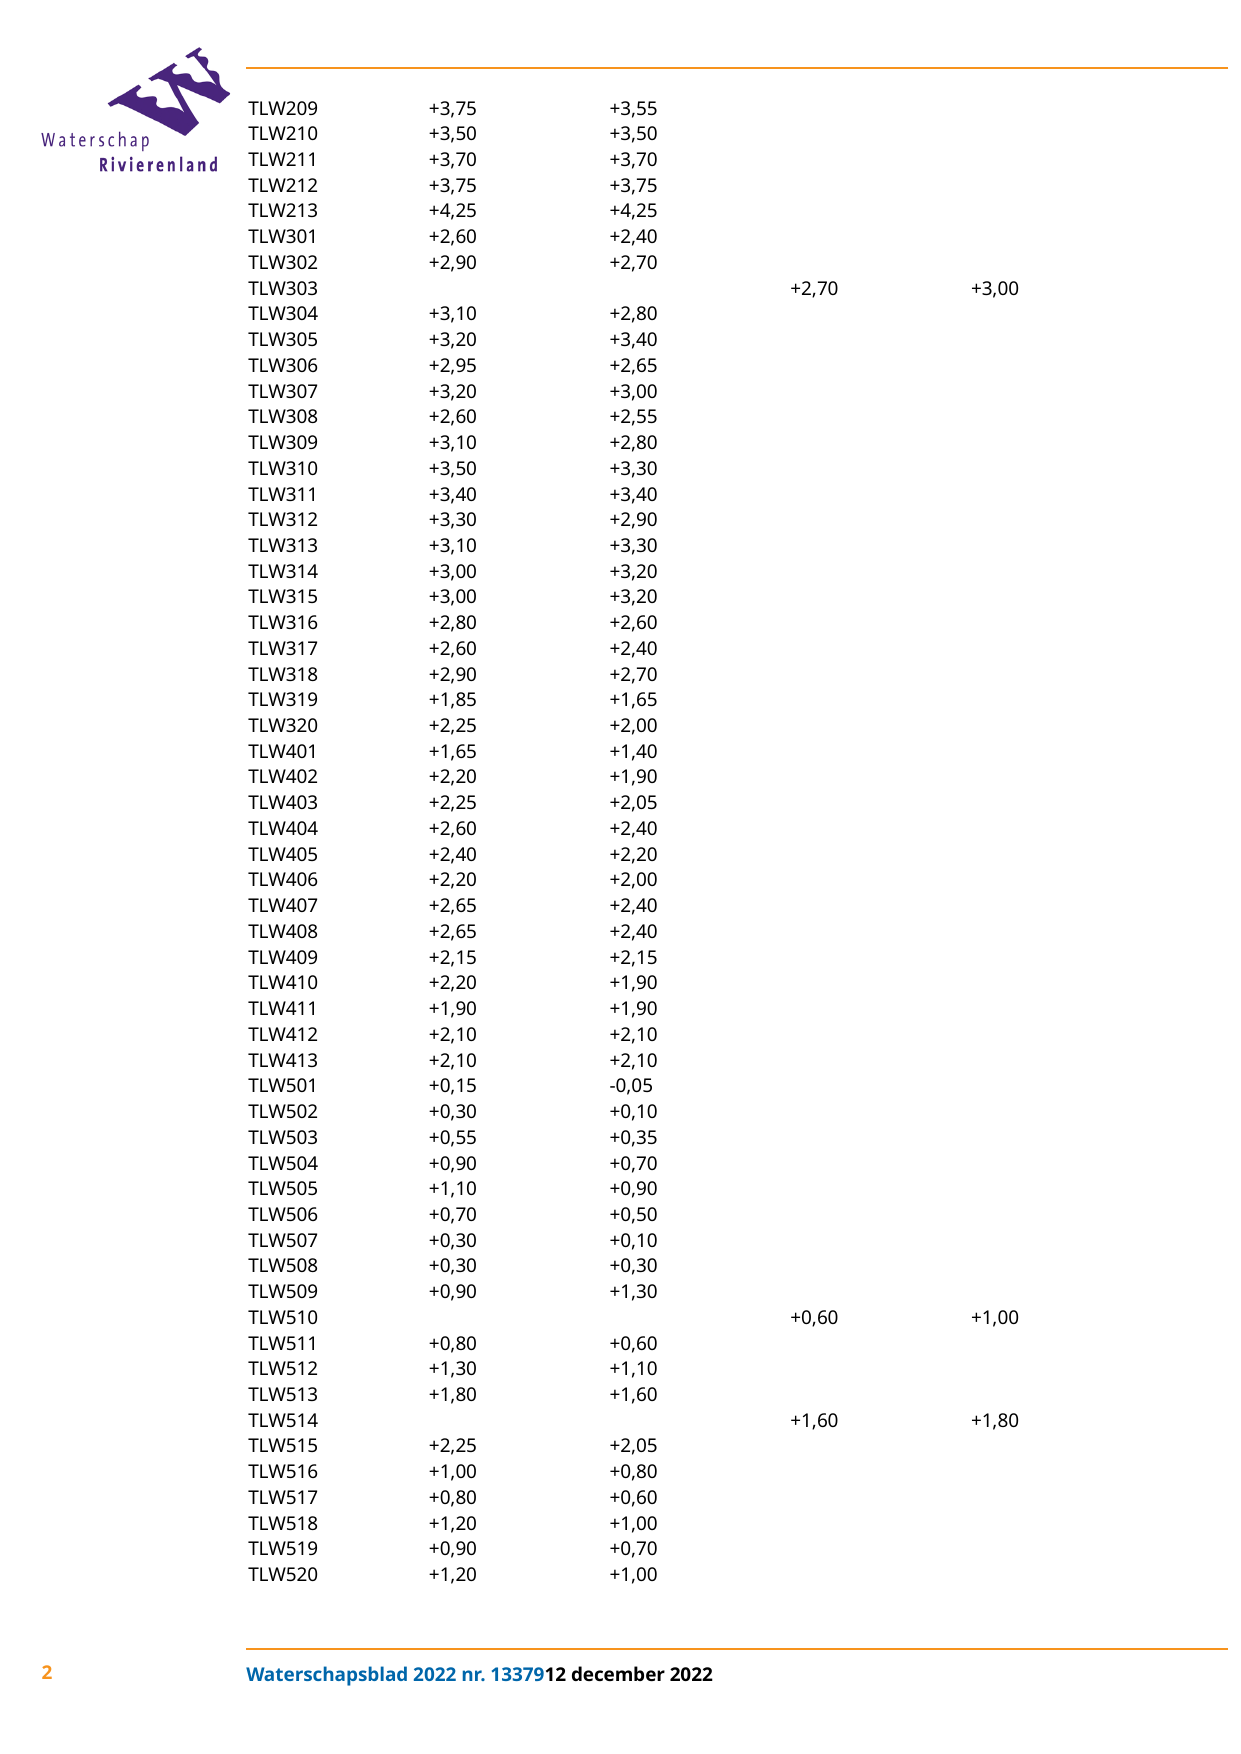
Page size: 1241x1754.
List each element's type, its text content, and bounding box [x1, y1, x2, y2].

table_cell [971, 738, 1152, 764]
table_cell +1,90 [609, 995, 790, 1021]
table_cell TLW518 [248, 1510, 429, 1536]
table_cell [790, 1150, 971, 1175]
table_cell TLW501 [248, 1073, 429, 1098]
table_cell +0,35 [609, 1124, 790, 1150]
table_cell [790, 712, 971, 738]
table_cell [971, 1459, 1152, 1484]
table_cell TLW212 [248, 172, 429, 198]
table_cell +3,10 [429, 429, 609, 455]
table_cell TLW409 [248, 944, 429, 969]
table_cell TLW401 [248, 738, 429, 764]
table_cell +2,15 [429, 944, 609, 969]
table_cell [971, 404, 1152, 429]
table_cell TLW316 [248, 609, 429, 635]
table_cell [790, 301, 971, 326]
table_cell [790, 1073, 971, 1098]
table_cell [609, 1407, 790, 1433]
table_cell [790, 558, 971, 584]
table_cell +0,90 [429, 1536, 609, 1561]
table_cell [790, 121, 971, 146]
table_cell +2,60 [429, 224, 609, 249]
table_cell +2,10 [609, 1021, 790, 1047]
table_cell [971, 584, 1152, 609]
table_cell +2,60 [429, 815, 609, 841]
table_cell [971, 1278, 1152, 1304]
table_cell [971, 815, 1152, 841]
table_cell [971, 893, 1152, 918]
table_cell TLW519 [248, 1536, 429, 1561]
table_cell +3,40 [429, 481, 609, 506]
table_cell TLW310 [248, 455, 429, 481]
table_cell +2,10 [429, 1021, 609, 1047]
table_cell +3,20 [429, 378, 609, 403]
table_cell [790, 198, 971, 223]
table_cell [971, 429, 1152, 455]
table_cell [971, 224, 1152, 249]
table_cell TLW301 [248, 224, 429, 249]
table_cell [971, 506, 1152, 532]
table_cell [971, 1175, 1152, 1201]
table_cell +2,20 [609, 841, 790, 867]
table_cell [790, 172, 971, 198]
table_cell TLW304 [248, 301, 429, 326]
table_cell [790, 352, 971, 378]
table_cell [971, 1356, 1152, 1381]
table_cell TLW513 [248, 1381, 429, 1407]
table_cell [971, 1124, 1152, 1150]
table_cell TLW507 [248, 1227, 429, 1253]
table_cell +3,50 [429, 455, 609, 481]
table_cell +3,30 [429, 506, 609, 532]
table_cell [971, 1433, 1152, 1458]
table_cell +3,40 [609, 326, 790, 352]
table_cell [971, 918, 1152, 944]
table_cell [790, 1278, 971, 1304]
table_cell +1,65 [609, 687, 790, 712]
table_cell [971, 867, 1152, 892]
table_cell [971, 1510, 1152, 1536]
table_cell TLW410 [248, 970, 429, 995]
table_cell TLW209 [248, 95, 429, 121]
table_cell +0,80 [429, 1330, 609, 1356]
table_cell TLW407 [248, 893, 429, 918]
table_cell TLW402 [248, 764, 429, 789]
table_cell +2,80 [429, 609, 609, 635]
table_cell +3,50 [609, 121, 790, 146]
table_cell +1,40 [609, 738, 790, 764]
table_cell +2,70 [609, 249, 790, 275]
table_cell +2,80 [609, 301, 790, 326]
table_cell [971, 249, 1152, 275]
table_cell +1,60 [609, 1381, 790, 1407]
table_cell [971, 1253, 1152, 1278]
table_cell +0,80 [429, 1484, 609, 1510]
table_cell TLW307 [248, 378, 429, 403]
table_cell TLW312 [248, 506, 429, 532]
table_cell +1,90 [609, 970, 790, 995]
table_cell [971, 198, 1152, 223]
table_cell +3,20 [429, 326, 609, 352]
table_cell +1,90 [429, 995, 609, 1021]
table_cell [790, 995, 971, 1021]
table_cell [790, 815, 971, 841]
table_cell [790, 790, 971, 815]
table_cell [971, 378, 1152, 403]
table_cell [971, 532, 1152, 558]
table_cell TLW512 [248, 1356, 429, 1381]
table_cell TLW406 [248, 867, 429, 892]
table_cell [971, 1201, 1152, 1227]
table_cell TLW405 [248, 841, 429, 867]
table_cell [971, 1150, 1152, 1175]
table_cell +2,40 [609, 893, 790, 918]
table_cell [971, 1021, 1152, 1047]
table_cell +0,90 [429, 1278, 609, 1304]
table_cell +1,90 [609, 764, 790, 789]
table_cell +0,70 [609, 1150, 790, 1175]
table_cell [971, 558, 1152, 584]
table_cell [790, 1175, 971, 1201]
table_cell [790, 532, 971, 558]
table_cell +2,05 [609, 790, 790, 815]
table_cell +2,00 [609, 867, 790, 892]
table_cell [971, 455, 1152, 481]
table_cell +2,20 [429, 764, 609, 789]
table_cell +0,70 [429, 1201, 609, 1227]
table_cell TLW514 [248, 1407, 429, 1433]
table_cell +1,20 [429, 1561, 609, 1587]
table_cell +3,75 [429, 95, 609, 121]
table_cell +3,00 [429, 558, 609, 584]
table_cell +3,00 [429, 584, 609, 609]
table_cell [429, 275, 609, 301]
table_cell -0,05 [609, 1073, 790, 1098]
table_cell [971, 352, 1152, 378]
table_cell TLW303 [248, 275, 429, 301]
table_cell +0,60 [790, 1304, 971, 1330]
table_cell [971, 121, 1152, 146]
table_cell [790, 249, 971, 275]
table_cell [790, 455, 971, 481]
table_cell +2,65 [609, 352, 790, 378]
table_cell [790, 506, 971, 532]
table_cell +2,95 [429, 352, 609, 378]
table_cell TLW505 [248, 1175, 429, 1201]
table_cell [971, 712, 1152, 738]
table_cell [790, 841, 971, 867]
table_cell [971, 1561, 1152, 1587]
table_cell [790, 918, 971, 944]
table_cell +3,55 [609, 95, 790, 121]
table_cell +1,80 [971, 1407, 1152, 1433]
table_cell [429, 1407, 609, 1433]
table_cell +2,05 [609, 1433, 790, 1458]
table_cell +2,00 [609, 712, 790, 738]
table_cell [790, 429, 971, 455]
table_cell TLW411 [248, 995, 429, 1021]
table_cell TLW313 [248, 532, 429, 558]
table_cell +1,10 [609, 1356, 790, 1381]
table_cell [790, 1098, 971, 1124]
table_cell TLW318 [248, 661, 429, 687]
table_cell +2,40 [609, 815, 790, 841]
table_cell TLW516 [248, 1459, 429, 1484]
table_cell [790, 1510, 971, 1536]
table_cell +0,30 [429, 1227, 609, 1253]
table_cell +2,70 [609, 661, 790, 687]
table_cell [971, 609, 1152, 635]
table_cell TLW320 [248, 712, 429, 738]
table_cell TLW317 [248, 635, 429, 661]
table_cell [971, 687, 1152, 712]
table_cell +2,20 [429, 970, 609, 995]
table_cell +2,25 [429, 1433, 609, 1458]
table_cell [790, 224, 971, 249]
table_cell +2,55 [609, 404, 790, 429]
table_cell TLW502 [248, 1098, 429, 1124]
table_cell TLW408 [248, 918, 429, 944]
table_cell [790, 1484, 971, 1510]
table_cell [971, 172, 1152, 198]
table_cell +3,10 [429, 301, 609, 326]
table_cell [790, 1124, 971, 1150]
table_cell TLW511 [248, 1330, 429, 1356]
table_cell [790, 1561, 971, 1587]
table_cell +1,00 [609, 1510, 790, 1536]
table_cell [790, 1433, 971, 1458]
table_cell [790, 687, 971, 712]
table_cell [971, 995, 1152, 1021]
table_cell [790, 738, 971, 764]
table_cell +2,60 [609, 609, 790, 635]
table_cell +2,80 [609, 429, 790, 455]
table_cell +3,75 [609, 172, 790, 198]
table_cell +2,90 [609, 506, 790, 532]
table_cell TLW302 [248, 249, 429, 275]
table_cell [971, 944, 1152, 969]
table_cell [971, 326, 1152, 352]
table_cell TLW515 [248, 1433, 429, 1458]
table_cell +3,00 [971, 275, 1152, 301]
table_cell [790, 970, 971, 995]
table_cell +2,60 [429, 635, 609, 661]
table_cell +2,65 [429, 918, 609, 944]
table_cell +0,70 [609, 1536, 790, 1561]
table_cell TLW510 [248, 1304, 429, 1330]
table_cell TLW509 [248, 1278, 429, 1304]
table_cell +1,85 [429, 687, 609, 712]
table_cell +2,25 [429, 712, 609, 738]
table_cell TLW211 [248, 146, 429, 172]
table_cell +0,30 [429, 1098, 609, 1124]
table_cell [971, 301, 1152, 326]
table_cell +1,65 [429, 738, 609, 764]
table_cell +3,70 [609, 146, 790, 172]
table_cell TLW413 [248, 1047, 429, 1072]
table_cell +4,25 [609, 198, 790, 223]
table_cell [790, 944, 971, 969]
table_cell +2,90 [429, 661, 609, 687]
table_cell [971, 635, 1152, 661]
table_cell TLW506 [248, 1201, 429, 1227]
table_cell +0,10 [609, 1227, 790, 1253]
table_cell [790, 1330, 971, 1356]
table_cell [790, 326, 971, 352]
table_cell [790, 1201, 971, 1227]
table_cell +1,80 [429, 1381, 609, 1407]
table_cell +2,25 [429, 790, 609, 815]
table_cell [971, 1098, 1152, 1124]
table_cell [790, 584, 971, 609]
table_cell +0,10 [609, 1098, 790, 1124]
table_cell [790, 1459, 971, 1484]
table_cell +3,20 [609, 584, 790, 609]
table_cell +0,90 [609, 1175, 790, 1201]
table_cell [790, 1536, 971, 1561]
table_cell [790, 1227, 971, 1253]
table_cell +2,15 [609, 944, 790, 969]
table_cell +2,20 [429, 867, 609, 892]
table_cell [790, 893, 971, 918]
table_cell +2,40 [609, 918, 790, 944]
table_cell +2,70 [790, 275, 971, 301]
table_cell +3,70 [429, 146, 609, 172]
table_cell [971, 1536, 1152, 1561]
table_cell +3,30 [609, 532, 790, 558]
table_cell TLW314 [248, 558, 429, 584]
table_cell [609, 275, 790, 301]
table_cell TLW309 [248, 429, 429, 455]
table_cell TLW210 [248, 121, 429, 146]
table_cell +3,30 [609, 455, 790, 481]
table_cell TLW319 [248, 687, 429, 712]
table_cell [790, 378, 971, 403]
table_cell TLW403 [248, 790, 429, 815]
table_cell TLW404 [248, 815, 429, 841]
table_cell [790, 1047, 971, 1072]
table_cell [790, 1253, 971, 1278]
table_cell [971, 841, 1152, 867]
table_cell TLW308 [248, 404, 429, 429]
table_cell +2,65 [429, 893, 609, 918]
table_cell [971, 970, 1152, 995]
table_cell +2,60 [429, 404, 609, 429]
picture [41, 47, 231, 172]
table_cell [971, 1484, 1152, 1510]
table_cell [790, 635, 971, 661]
table_cell +1,00 [609, 1561, 790, 1587]
table_cell [971, 790, 1152, 815]
table_cell [790, 146, 971, 172]
table_cell +1,30 [609, 1278, 790, 1304]
table_cell [971, 1073, 1152, 1098]
table_cell +4,25 [429, 198, 609, 223]
table_cell +3,20 [609, 558, 790, 584]
table_cell [971, 661, 1152, 687]
table_cell +3,75 [429, 172, 609, 198]
table_cell TLW315 [248, 584, 429, 609]
table_cell [971, 1047, 1152, 1072]
table_cell TLW504 [248, 1150, 429, 1175]
table_cell [790, 1021, 971, 1047]
table_cell +0,60 [609, 1484, 790, 1510]
table_cell TLW517 [248, 1484, 429, 1510]
table_cell TLW306 [248, 352, 429, 378]
table_cell +1,60 [790, 1407, 971, 1433]
table_cell +1,00 [971, 1304, 1152, 1330]
table_cell +1,00 [429, 1459, 609, 1484]
table_cell [790, 867, 971, 892]
table_cell +3,00 [609, 378, 790, 403]
table_cell [609, 1304, 790, 1330]
table_cell [790, 661, 971, 687]
table_cell [971, 1330, 1152, 1356]
table_cell +3,50 [429, 121, 609, 146]
table_cell [971, 481, 1152, 506]
table_cell +0,55 [429, 1124, 609, 1150]
table_cell [971, 764, 1152, 789]
table_cell [971, 146, 1152, 172]
table_cell [790, 609, 971, 635]
table_cell TLW213 [248, 198, 429, 223]
table_cell TLW503 [248, 1124, 429, 1150]
table_cell [790, 481, 971, 506]
table_cell +0,80 [609, 1459, 790, 1484]
table_cell [790, 1356, 971, 1381]
table_cell +1,10 [429, 1175, 609, 1201]
table_cell [790, 764, 971, 789]
table_cell +0,50 [609, 1201, 790, 1227]
table_cell +2,10 [429, 1047, 609, 1072]
table_cell +0,30 [429, 1253, 609, 1278]
table_cell +2,90 [429, 249, 609, 275]
table_cell +2,40 [429, 841, 609, 867]
table_cell +0,15 [429, 1073, 609, 1098]
table_cell +3,40 [609, 481, 790, 506]
table_cell [790, 404, 971, 429]
table_cell [790, 95, 971, 121]
table_cell [971, 1381, 1152, 1407]
table_cell +3,10 [429, 532, 609, 558]
table_cell +0,30 [609, 1253, 790, 1278]
table_cell TLW311 [248, 481, 429, 506]
table_cell +2,40 [609, 224, 790, 249]
table_cell TLW305 [248, 326, 429, 352]
table_cell [971, 95, 1152, 121]
table_cell [429, 1304, 609, 1330]
table_cell +2,40 [609, 635, 790, 661]
table_cell TLW508 [248, 1253, 429, 1278]
table_cell TLW520 [248, 1561, 429, 1587]
table_cell +2,10 [609, 1047, 790, 1072]
table_cell TLW412 [248, 1021, 429, 1047]
table_cell [790, 1381, 971, 1407]
table_cell +1,30 [429, 1356, 609, 1381]
table_cell +1,20 [429, 1510, 609, 1536]
table_cell +0,60 [609, 1330, 790, 1356]
table_cell +0,90 [429, 1150, 609, 1175]
table_cell [971, 1227, 1152, 1253]
